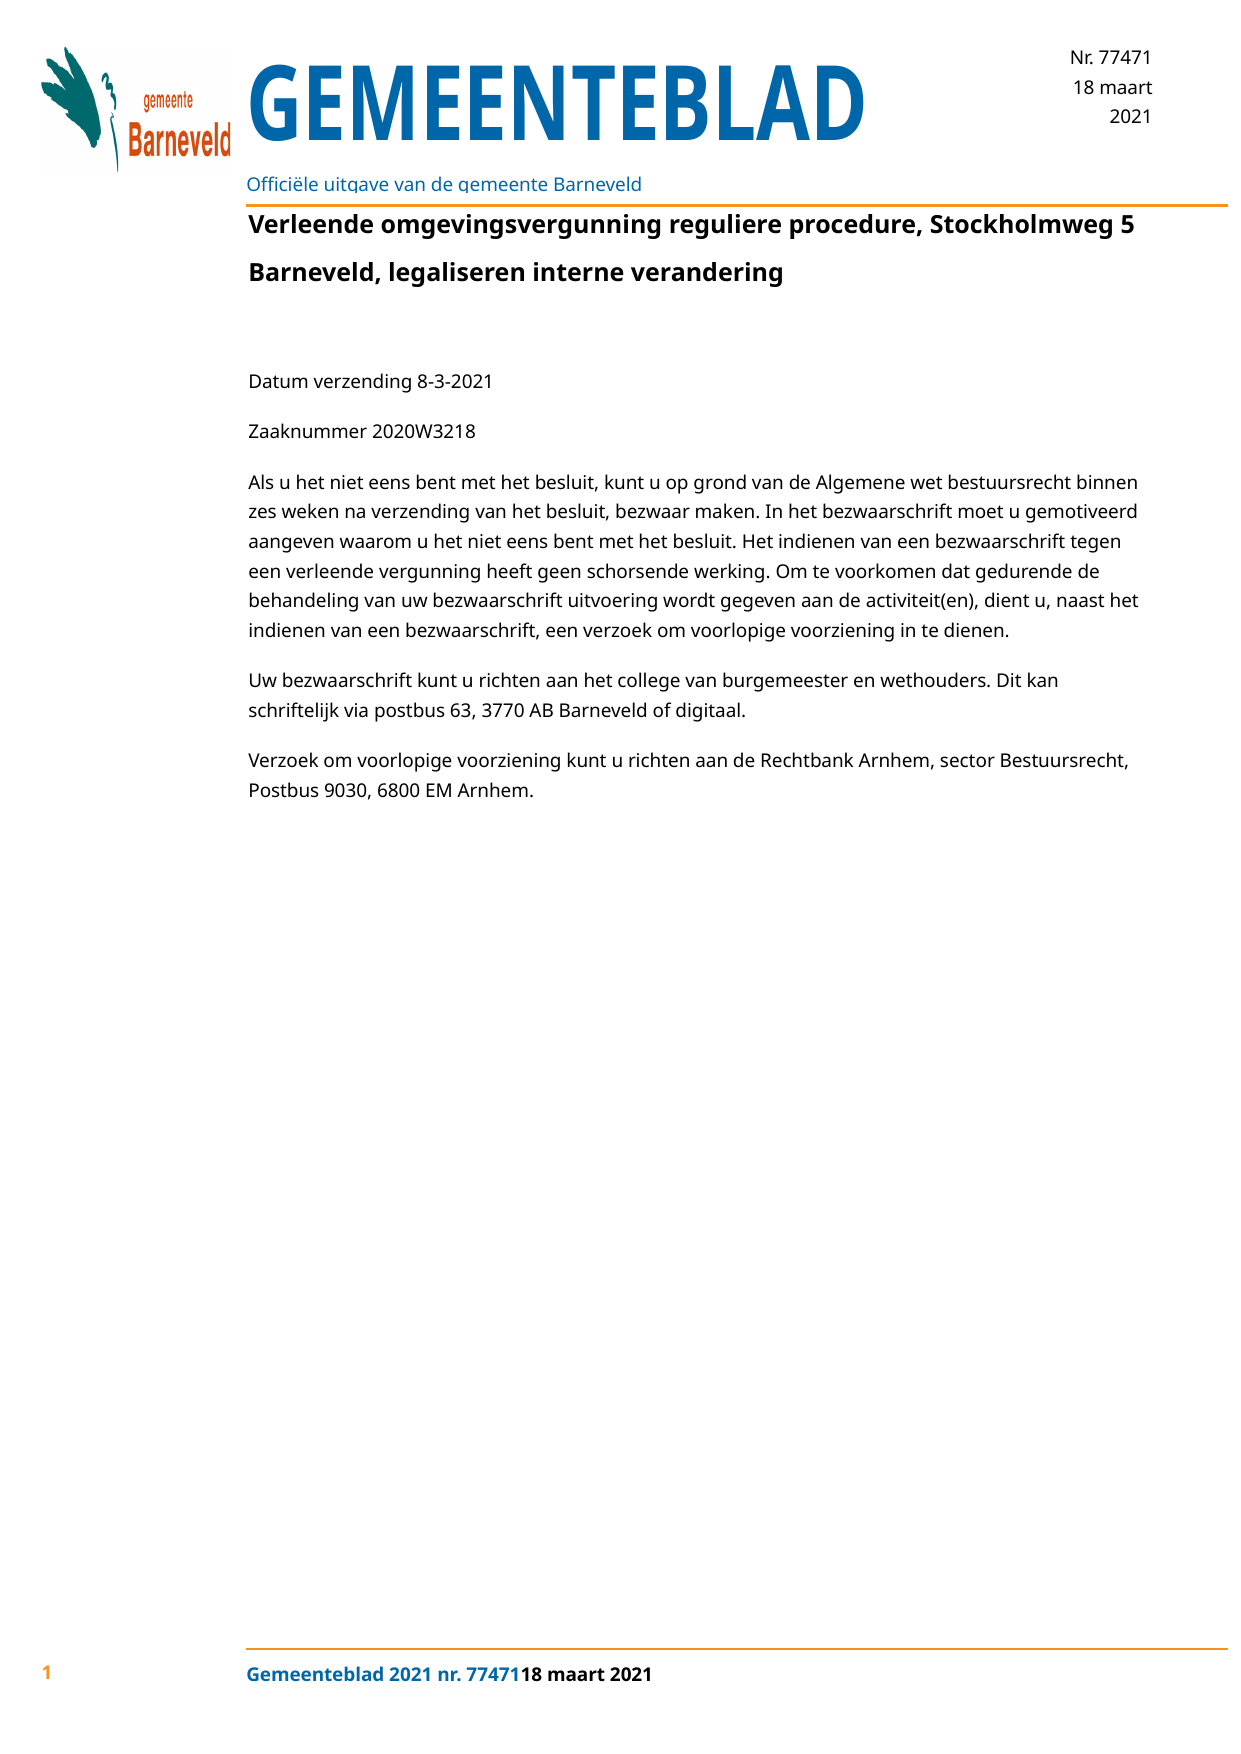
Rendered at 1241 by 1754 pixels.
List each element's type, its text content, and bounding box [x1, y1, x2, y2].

text Als u het niet eens bent met het besluit, kunt u op grond van de Algemene wet bestuursrecht binnen zes weken na verzending van het besluit, bezwaar maken. In het bezwaarschrift moet u gemotiveerd aangeven waarom u het niet eens bent met het besluit. Het indienen van een bezwaarschrift tegen een verleende vergunning heeft geen schorsende werking. Om te voorkomen dat gedurende de behandeling van uw bezwaarschrift uitvoering wordt gegeven aan de activiteit(en), dient u, naast het indienen van een bezwaarschrift, een verzoek om voorlopige voorziening in te dienen. [248, 469, 1152, 643]
text Uw bezwaarschrift kunt u richten aan het college van burgemeester en wethouders. Dit kan schriftelijk via postbus 63, 3770 AB Barneveld of digitaal. [248, 667, 1152, 723]
text Zaaknummer 2020W3218 [248, 419, 1152, 444]
text Datum verzending 8-3-2021 [248, 368, 1152, 394]
text Verzoek om voorlopige voorziening kunt u richten aan de Rechtbank Arnhem, sector Bestuursrecht, Postbus 9030, 6800 EM Arnhem. [248, 747, 1152, 803]
picture [41, 47, 231, 172]
text Verleende omgevingsvergunning reguliere procedure, Stockholmweg 5 Barneveld, legaliseren interne verandering [248, 207, 1152, 288]
